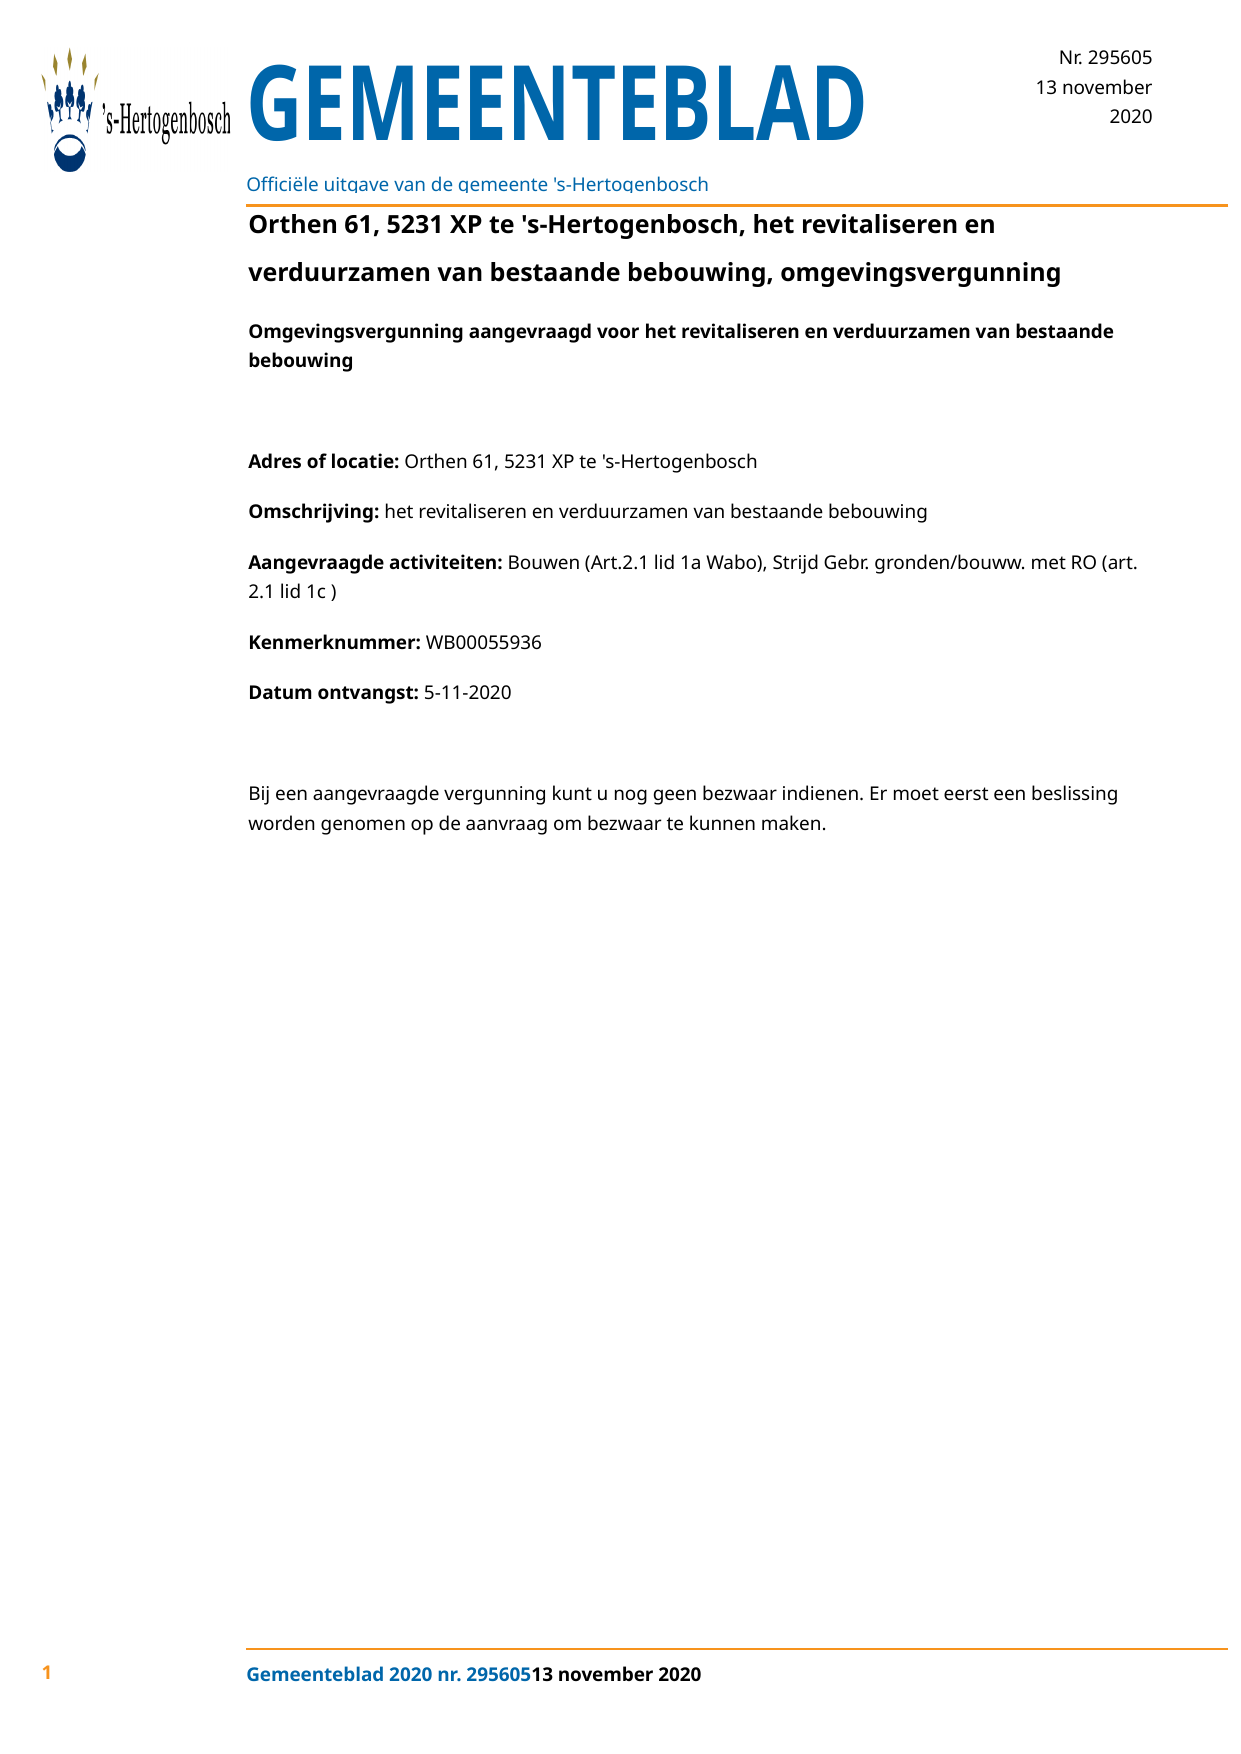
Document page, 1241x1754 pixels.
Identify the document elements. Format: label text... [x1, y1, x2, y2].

text Omgevingsvergunning aangevraagd voor het revitaliseren en verduurzamen van bestaande bebouwing [248, 318, 1152, 373]
text Bij een aangevraagde vergunning kunt u nog geen bezwaar indienen. Er moet eerst een beslissing worden genomen op de aanvraag om bezwaar te kunnen maken. [248, 780, 1152, 836]
text Omschrijving: het revitaliseren en verduurzamen van bestaande bebouwing [248, 499, 1152, 524]
text Aangevraagde activiteiten: Bouwen (Art.2.1 lid 1a Wabo), Strijd Gebr. gronden/bouww. met RO (art. 2.1 lid 1c ) [248, 549, 1152, 604]
text Orthen 61, 5231 XP te 's-Hertogenbosch, het revitaliseren en verduurzamen van bestaande bebouwing, omgevingsvergunning [248, 207, 1152, 288]
text Datum ontvangst: 5-11-2020 [248, 679, 1152, 705]
text Kenmerknummer: WB00055936 [248, 629, 1152, 655]
picture [41, 47, 231, 172]
text Adres of locatie: Orthen 61, 5231 XP te 's-Hertogenbosch [248, 448, 1152, 474]
